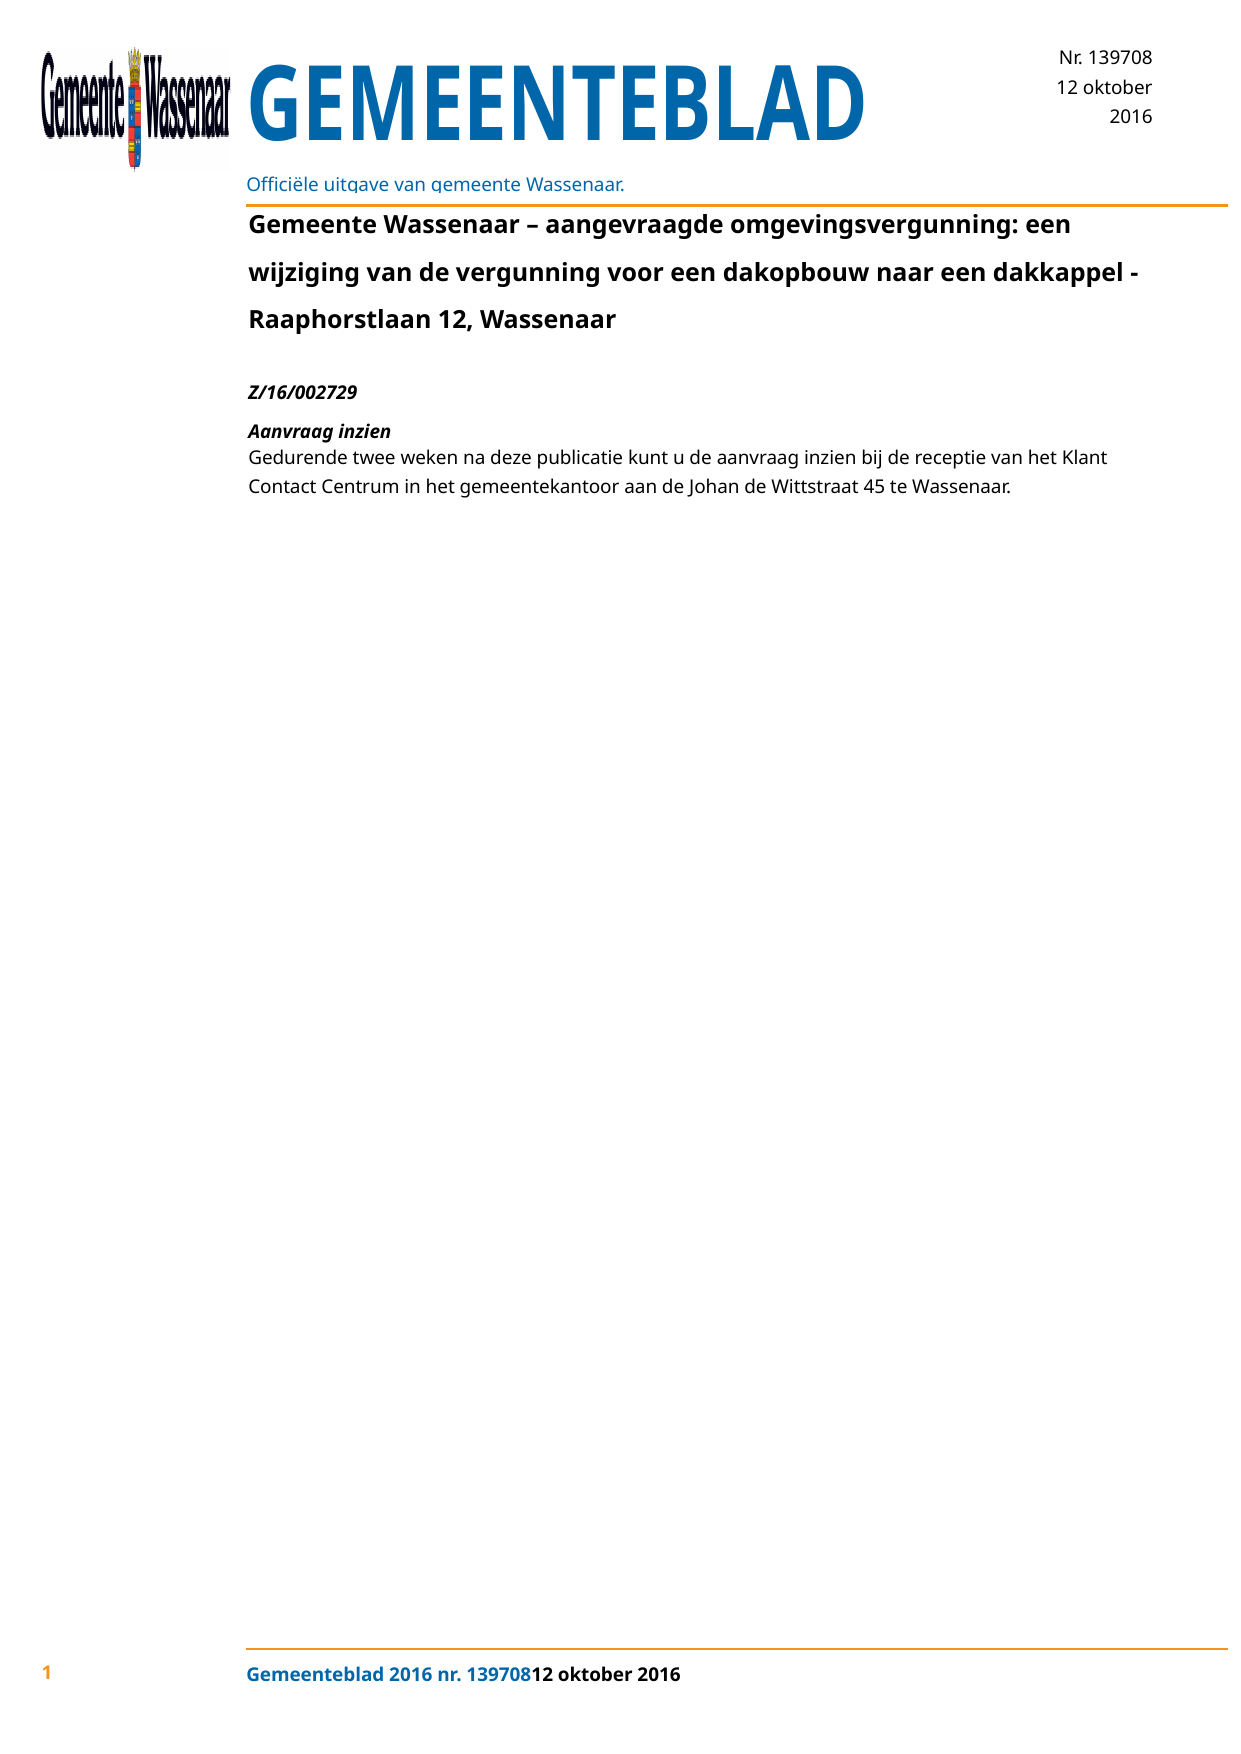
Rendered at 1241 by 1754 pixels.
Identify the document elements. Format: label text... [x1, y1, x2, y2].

text Gemeente Wassenaar – aangevraagde omgevingsvergunning: een wijziging van de vergunning voor een dakopbouw naar een dakkappel - Raaphorstlaan 12, Wassenaar [248, 207, 1152, 336]
text Z/16/002729 [248, 379, 1152, 405]
text Aanvraag inzien [248, 418, 1152, 444]
picture [41, 47, 231, 172]
text Gedurende twee weken na deze publicatie kunt u de aanvraag inzien bij de receptie van het Klant Contact Centrum in het gemeentekantoor aan de Johan de Wittstraat 45 te Wassenaar. [248, 444, 1152, 499]
